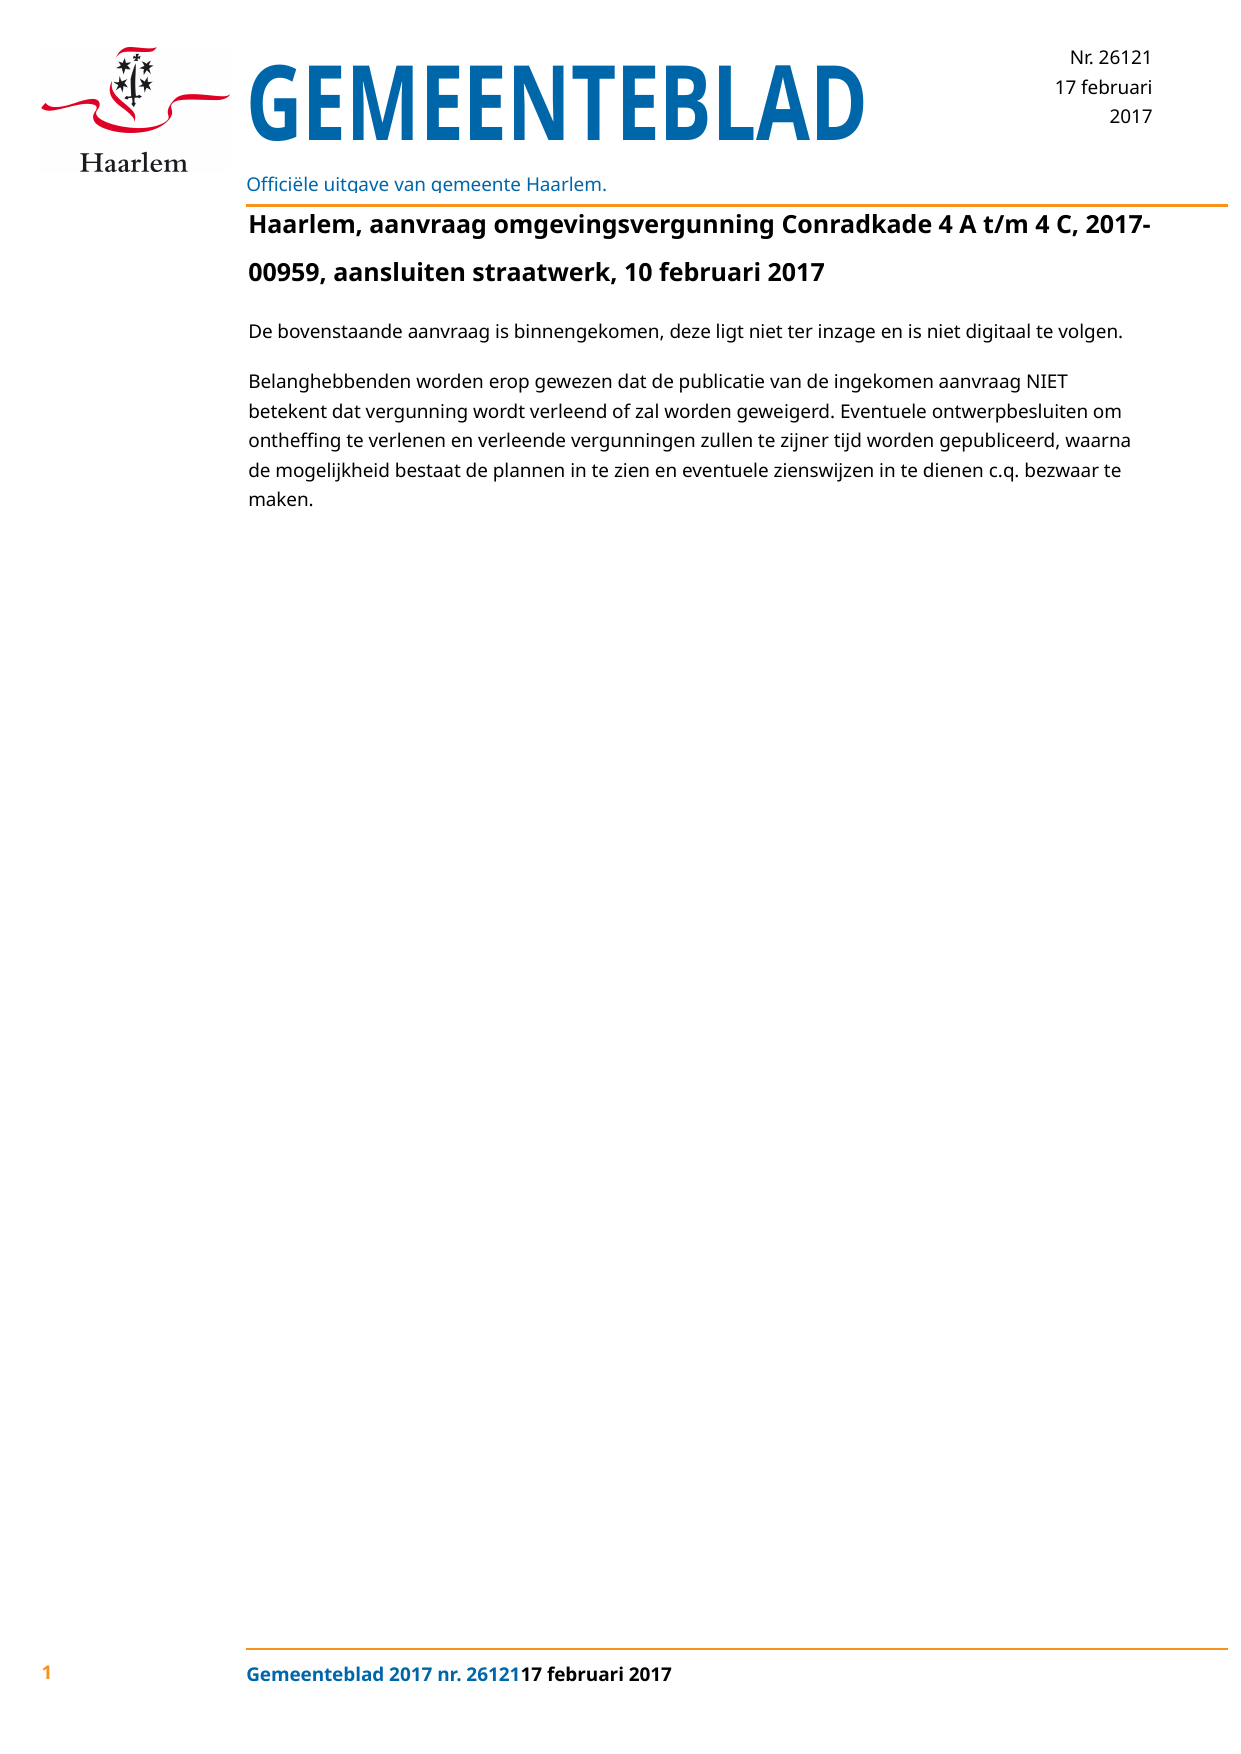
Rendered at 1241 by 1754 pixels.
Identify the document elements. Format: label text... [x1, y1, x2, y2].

text De bovenstaande aanvraag is binnengekomen, deze ligt niet ter inzage en is niet digitaal te volgen. [248, 318, 1152, 344]
text Belanghebbenden worden erop gewezen dat de publicatie van de ingekomen aanvraag NIET betekent dat vergunning wordt verleend of zal worden geweigerd. Eventuele ontwerpbesluiten om ontheffing te verlenen en verleende vergunningen zullen te zijner tijd worden gepubliceerd, waarna de mogelijkheid bestaat de plannen in te zien en eventuele zienswijzen in te dienen c.q. bezwaar te maken. [248, 368, 1152, 512]
text Haarlem, aanvraag omgevingsvergunning Conradkade 4 A t/m 4 C, 2017-00959, aansluiten straatwerk, 10 februari 2017 [248, 207, 1152, 288]
picture [41, 47, 231, 172]
